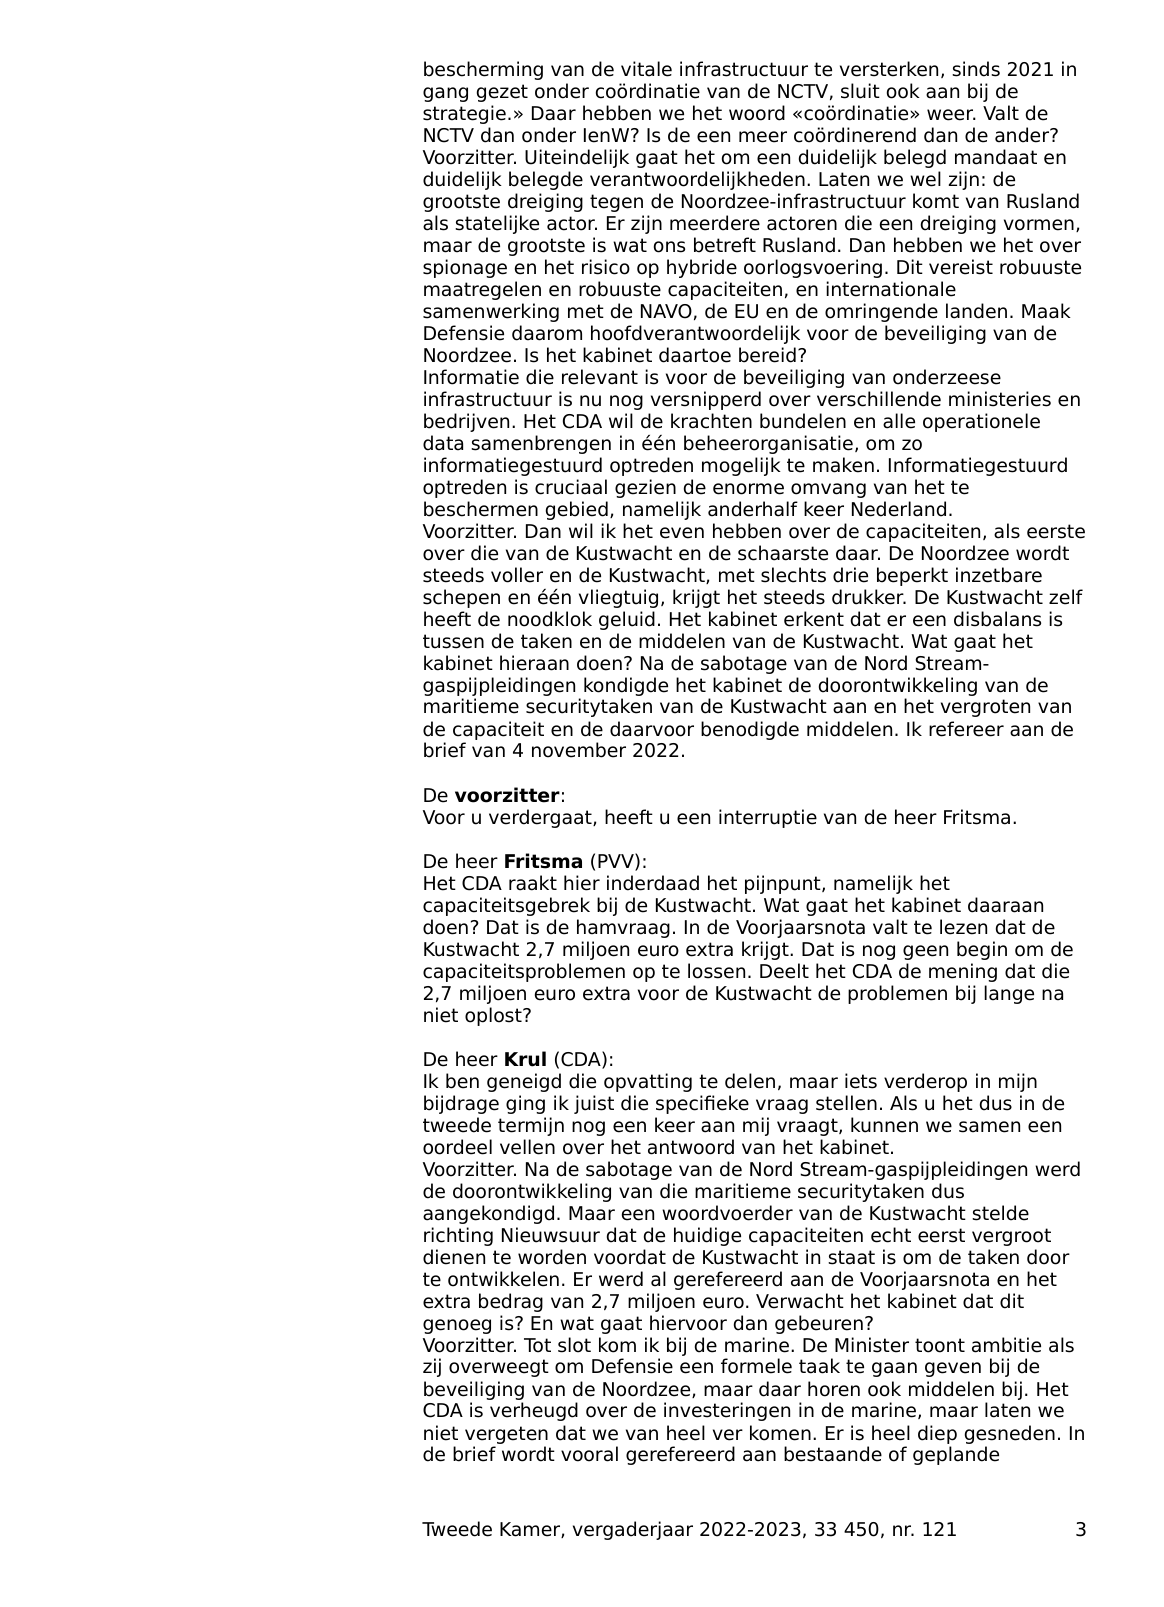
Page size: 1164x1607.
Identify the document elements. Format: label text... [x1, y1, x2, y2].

text Ik ben geneigd die opvatting te delen, maar iets verderop in mijn bijdrage ging ik juist die specifieke vraag stellen. Als u het dus in de tweede termijn nog een keer aan mij vraagt, kunnen we samen een oordeel vellen over het antwoord van het kabinet. [422, 1071, 1087, 1159]
text bescherming van de vitale infrastructuur te versterken, sinds 2021 in gang gezet onder coördinatie van de NCTV, sluit ook aan bij de strategie.» Daar hebben we het woord «coördinatie» weer. Valt de NCTV dan onder IenW? Is de een meer coördinerend dan de ander? [422, 59, 1087, 147]
text Het CDA raakt hier inderdaad het pijnpunt, namelijk het capaciteitsgebrek bij de Kustwacht. Wat gaat het kabinet daaraan doen? Dat is de hamvraag. In de Voorjaarsnota valt te lezen dat de Kustwacht 2,7 miljoen euro extra krijgt. Dat is nog geen begin om de capaciteitsproblemen op te lossen. Deelt het CDA de mening dat die 2,7 miljoen euro extra voor de Kustwacht de problemen bij lange na niet oplost? [422, 873, 1087, 1027]
text Informatie die relevant is voor de beveiliging van onderzeese infrastructuur is nu nog versnipperd over verschillende ministeries en bedrijven. Het CDA wil de krachten bundelen en alle operationele data samenbrengen in één beheerorganisatie, om zo informatiegestuurd optreden mogelijk te maken. Informatiegestuurd optreden is cruciaal gezien de enorme omvang van het te beschermen gebied, namelijk anderhalf keer Nederland. [422, 367, 1087, 521]
text Voor u verdergaat, heeft u een interruptie van de heer Fritsma. [422, 807, 1087, 828]
text Voorzitter. Tot slot kom ik bij de marine. De Minister toont ambitie als zij overweegt om Defensie een formele taak te gaan geven bij de beveiliging van de Noordzee, maar daar horen ook middelen bij. Het CDA is verheugd over de investeringen in de marine, maar laten we niet vergeten dat we van heel ver komen. Er is heel diep gesneden. In de brief wordt vooral gerefereerd aan bestaande of geplande [422, 1334, 1087, 1466]
text Voorzitter. Na de sabotage van de Nord Stream-gaspijpleidingen werd de doorontwikkeling van die maritieme securitytaken dus aangekondigd. Maar een woordvoerder van de Kustwacht stelde richting Nieuwsuur dat de huidige capaciteiten echt eerst vergroot dienen te worden voordat de Kustwacht in staat is om de taken door te ontwikkelen. Er werd al gerefereerd aan de Voorjaarsnota en het extra bedrag van 2,7 miljoen euro. Verwacht het kabinet dat dit genoeg is? En wat gaat hiervoor dan gebeuren? [422, 1159, 1087, 1334]
text De heer Krul (CDA): [422, 1049, 1087, 1071]
text De voorzitter: [422, 784, 1087, 807]
text De heer Fritsma (PVV): [422, 851, 1087, 873]
text Voorzitter. Dan wil ik het even hebben over de capaciteiten, als eerste over die van de Kustwacht en de schaarste daar. De Noordzee wordt steeds voller en de Kustwacht, met slechts drie beperkt inzetbare schepen en één vliegtuig, krijgt het steeds drukker. De Kustwacht zelf heeft de noodklok geluid. Het kabinet erkent dat er een disbalans is tussen de taken en de middelen van de Kustwacht. Wat gaat het kabinet hieraan doen? Na de sabotage van de Nord Stream-gaspijpleidingen kondigde het kabinet de doorontwikkeling van de maritieme securitytaken van de Kustwacht aan en het vergroten van de capaciteit en de daarvoor benodigde middelen. Ik refereer aan de brief van 4 november 2022. [422, 521, 1087, 762]
text Voorzitter. Uiteindelijk gaat het om een duidelijk belegd mandaat en duidelijk belegde verantwoordelijkheden. Laten we wel zijn: de grootste dreiging tegen de Noordzee-infrastructuur komt van Rusland als statelijke actor. Er zijn meerdere actoren die een dreiging vormen, maar de grootste is wat ons betreft Rusland. Dan hebben we het over spionage en het risico op hybride oorlogsvoering. Dit vereist robuuste maatregelen en robuuste capaciteiten, en internationale samenwerking met de NAVO, de EU en de omringende landen. Maak Defensie daarom hoofdverantwoordelijk voor de beveiliging van de Noordzee. Is het kabinet daartoe bereid? [422, 147, 1087, 367]
